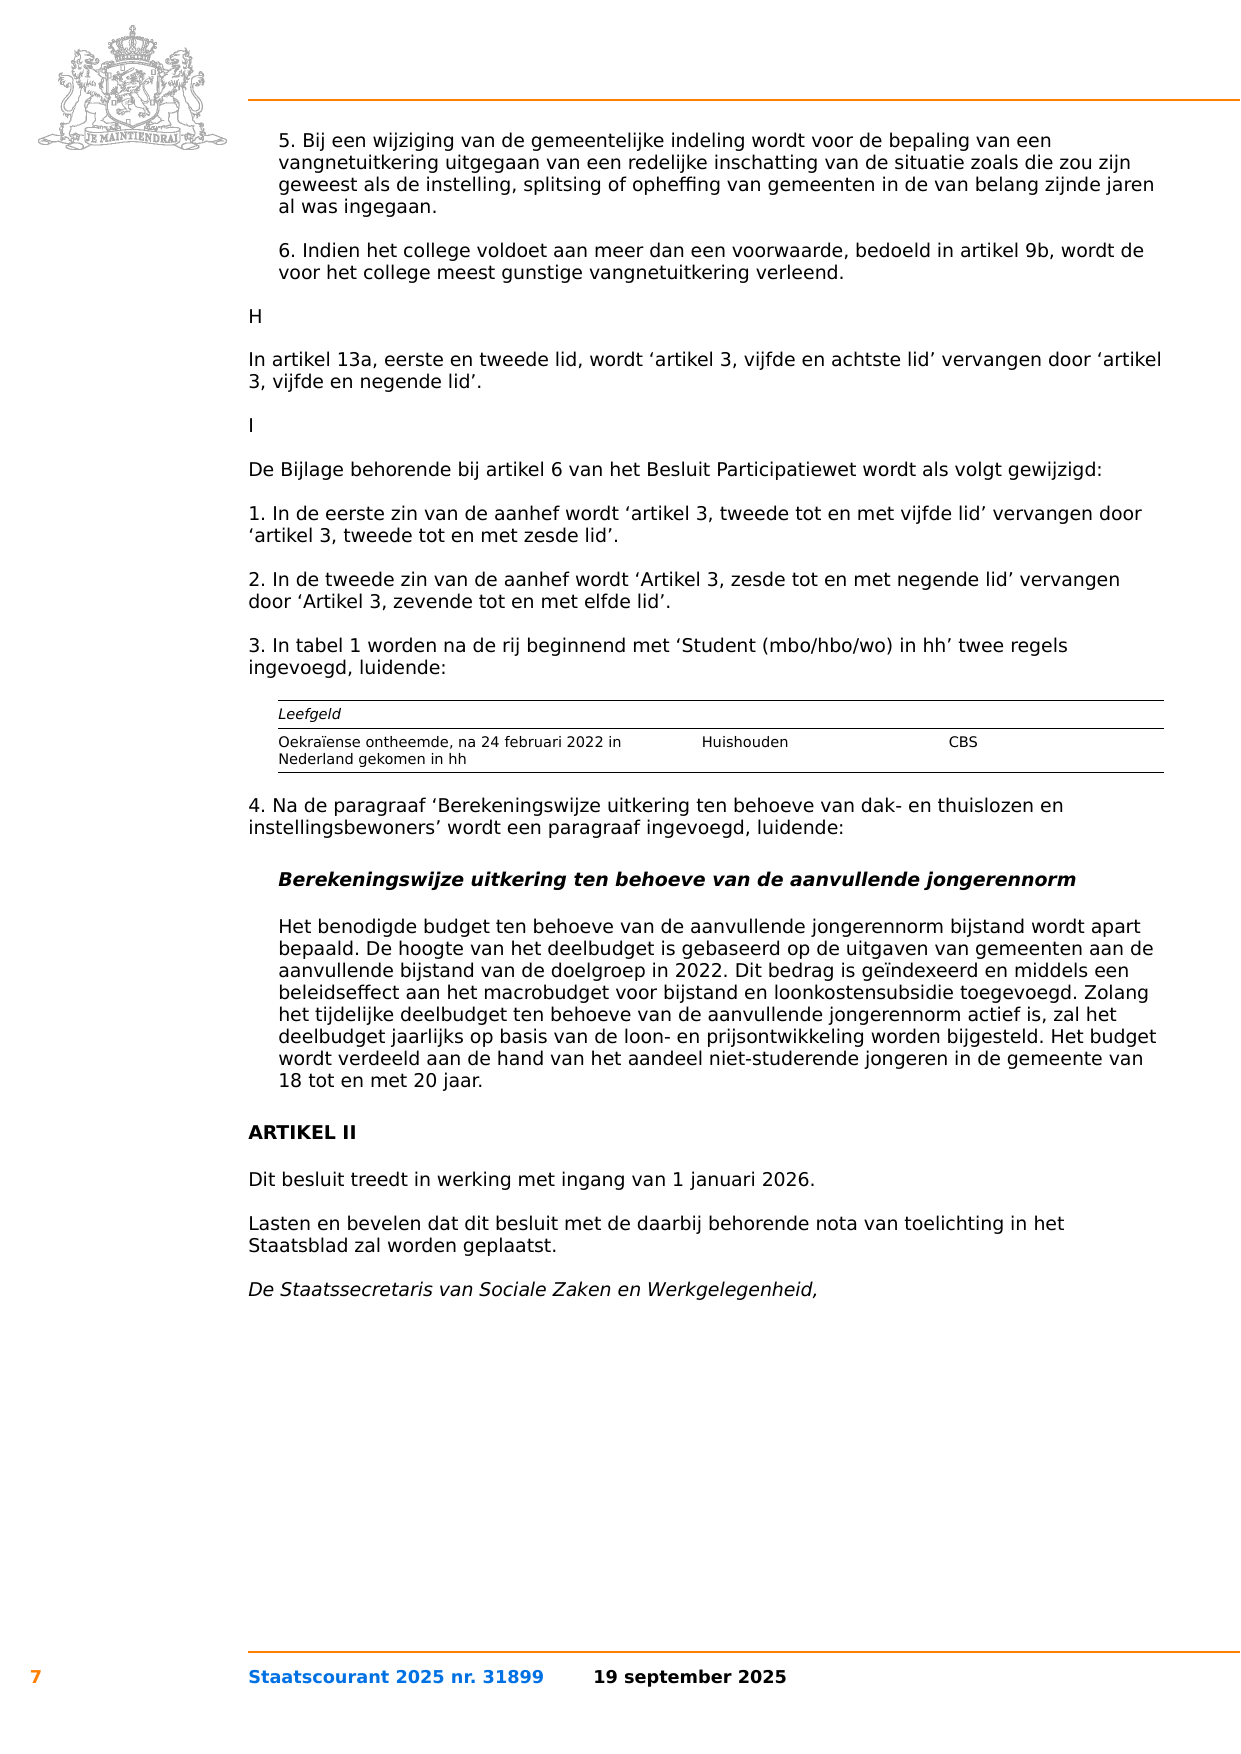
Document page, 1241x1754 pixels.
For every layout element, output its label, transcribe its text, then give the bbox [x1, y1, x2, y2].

text 6. Indien het college voldoet aan meer dan een voorwaarde, bedoeld in artikel 9b, wordt de voor het college meest gunstige vangnetuitkering verleend. [278, 240, 1163, 284]
subtitle Berekeningswijze uitkering ten behoeve van de aanvullende jongerennorm [278, 869, 1163, 891]
table_header Leefgeld [278, 701, 696, 728]
table_header [943, 701, 1163, 728]
table_cell Oekraïense ontheemde, na 24 februari 2022 in Nederland gekomen in hh [278, 729, 696, 772]
text In artikel 13a, eerste en tweede lid, wordt ‘artikel 3, vijfde en achtste lid’ vervangen door ‘artikel 3, vijfde en negende lid’. [248, 349, 1163, 393]
table_cell CBS [943, 729, 1163, 772]
text 3. In tabel 1 worden na de rij beginnend met ‘Student (mbo/hbo/wo) in hh’ twee regels ingevoegd, luidende: [248, 634, 1163, 678]
text 4. Na de paragraaf ‘Berekeningswijze uitkering ten behoeve van dak- en thuislozen en instellingsbewoners’ wordt een paragraaf ingevoegd, luidende: [248, 795, 1163, 839]
text 1. In de eerste zin van de aanhef wordt ‘artikel 3, tweede tot en met vijfde lid’ vervangen door ‘artikel 3, tweede tot en met zesde lid’. [248, 503, 1163, 547]
text 2. In de tweede zin van de aanhef wordt ‘Artikel 3, zesde tot en met negende lid’ vervangen door ‘Artikel 3, zevende tot en met elfde lid’. [248, 569, 1163, 613]
table_cell Huishouden [696, 729, 943, 772]
table_header [696, 701, 943, 728]
text Het benodigde budget ten behoeve van de aanvullende jongerennorm bijstand wordt apart bepaald. De hoogte van het deelbudget is gebaseerd op de uitgaven van gemeenten aan de aanvullende bijstand van de doelgroep in 2022. Dit bedrag is geïndexeerd en middels een beleidseffect aan het macrobudget voor bijstand en loonkostensubsidie toegevoegd. Zolang het tijdelijke deelbudget ten behoeve van de aanvullende jongerennorm actief is, zal het deelbudget jaarlijks op basis van de loon- en prijsontwikkeling worden bijgesteld. Het budget wordt verdeeld aan de hand van het aandeel niet-studerende jongeren in de gemeente van 18 tot en met 20 jaar. [278, 916, 1163, 1092]
text I [248, 415, 1163, 437]
text Lasten en bevelen dat dit besluit met de daarbij behorende nota van toelichting in het Staatsblad zal worden geplaatst. [248, 1213, 1163, 1257]
text De Bijlage behorende bij artikel 6 van het Besluit Participatiewet wordt als volgt gewijzigd: [248, 459, 1163, 481]
picture [38, 25, 227, 150]
text 5. Bij een wijziging van de gemeentelijke indeling wordt voor de bepaling van een vangnetuitkering uitgegaan van een redelijke inschatting van de situatie zoals die zou zijn geweest als de instelling, splitsing of opheffing van gemeenten in de van belang zijnde jaren al was ingegaan. [278, 130, 1163, 218]
text H [248, 306, 1163, 327]
text Dit besluit treedt in werking met ingang van 1 januari 2026. [248, 1169, 1163, 1191]
text De Staatssecretaris van Sociale Zaken en Werkgelegenheid, [248, 1278, 1163, 1301]
subtitle ARTIKEL II [248, 1122, 1163, 1144]
